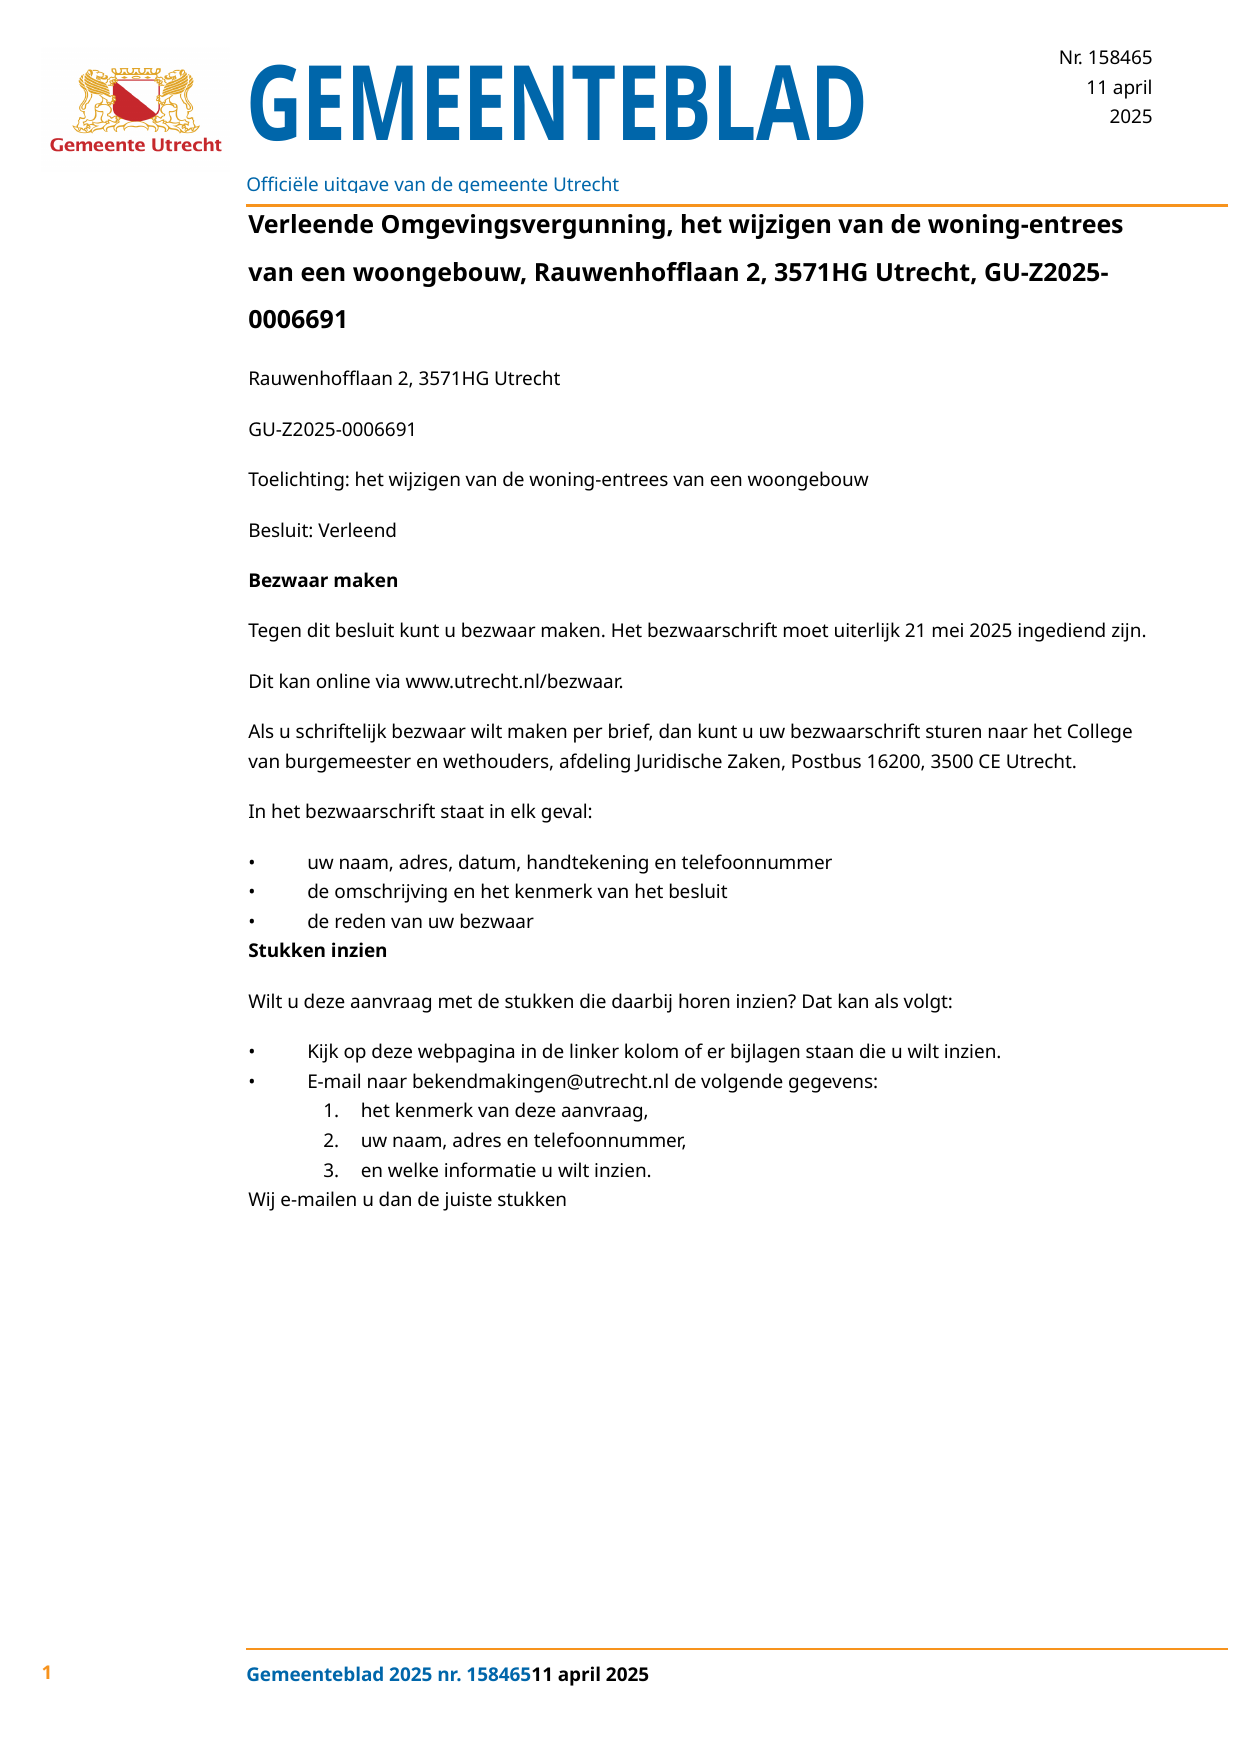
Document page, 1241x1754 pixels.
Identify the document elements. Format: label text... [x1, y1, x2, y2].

text Dit kan online via www.utrecht.nl/bezwaar. [248, 668, 1152, 694]
text Rauwenhofflaan 2, 3571HG Utrecht [248, 366, 1152, 391]
list en welke informatie u wilt inzien. [323, 1157, 1152, 1182]
list de reden van uw bezwaar [248, 908, 1152, 934]
list de omschrijving en het kenmerk van het besluit [248, 878, 1152, 904]
text Tegen dit besluit kunt u bezwaar maken. Het bezwaarschrift moet uiterlijk 21 mei 2025 ingediend zijn. [248, 618, 1152, 643]
list E-mail naar bekendmakingen@utrecht.nl de volgende gegevens: [248, 1068, 1152, 1094]
list het kenmerk van deze aanvraag, [323, 1098, 1152, 1123]
text Stukken inzien [248, 938, 1152, 963]
text In het bezwaarschrift staat in elk geval: [248, 798, 1152, 824]
list Kijk op deze webpagina in de linker kolom of er bijlagen staan die u wilt inzien. [248, 1038, 1152, 1064]
text Toelichting: het wijzigen van de woning-entrees van een woongebouw [248, 466, 1152, 492]
text Bezwaar maken [248, 567, 1152, 593]
text Wilt u deze aanvraag met de stukken die daarbij horen inzien? Dat kan als volgt: [248, 988, 1152, 1014]
list uw naam, adres, datum, handtekening en telefoonnummer [248, 849, 1152, 874]
text GU-Z2025-0006691 [248, 416, 1152, 442]
text Wij e-mailen u dan de juiste stukken [248, 1186, 1152, 1212]
list uw naam, adres en telefoonnummer, [323, 1127, 1152, 1153]
text Als u schriftelijk bezwaar wilt maken per brief, dan kunt u uw bezwaarschrift sturen naar het College van burgemeester en wethouders, afdeling Juridische Zaken, Postbus 16200, 3500 CE Utrecht. [248, 718, 1152, 774]
picture [41, 47, 231, 172]
text Besluit: Verleend [248, 517, 1152, 542]
text Verleende Omgevingsvergunning, het wijzigen van de woning-entrees van een woongebouw, Rauwenhofflaan 2, 3571HG Utrecht, GU-Z2025-0006691 [248, 207, 1152, 336]
